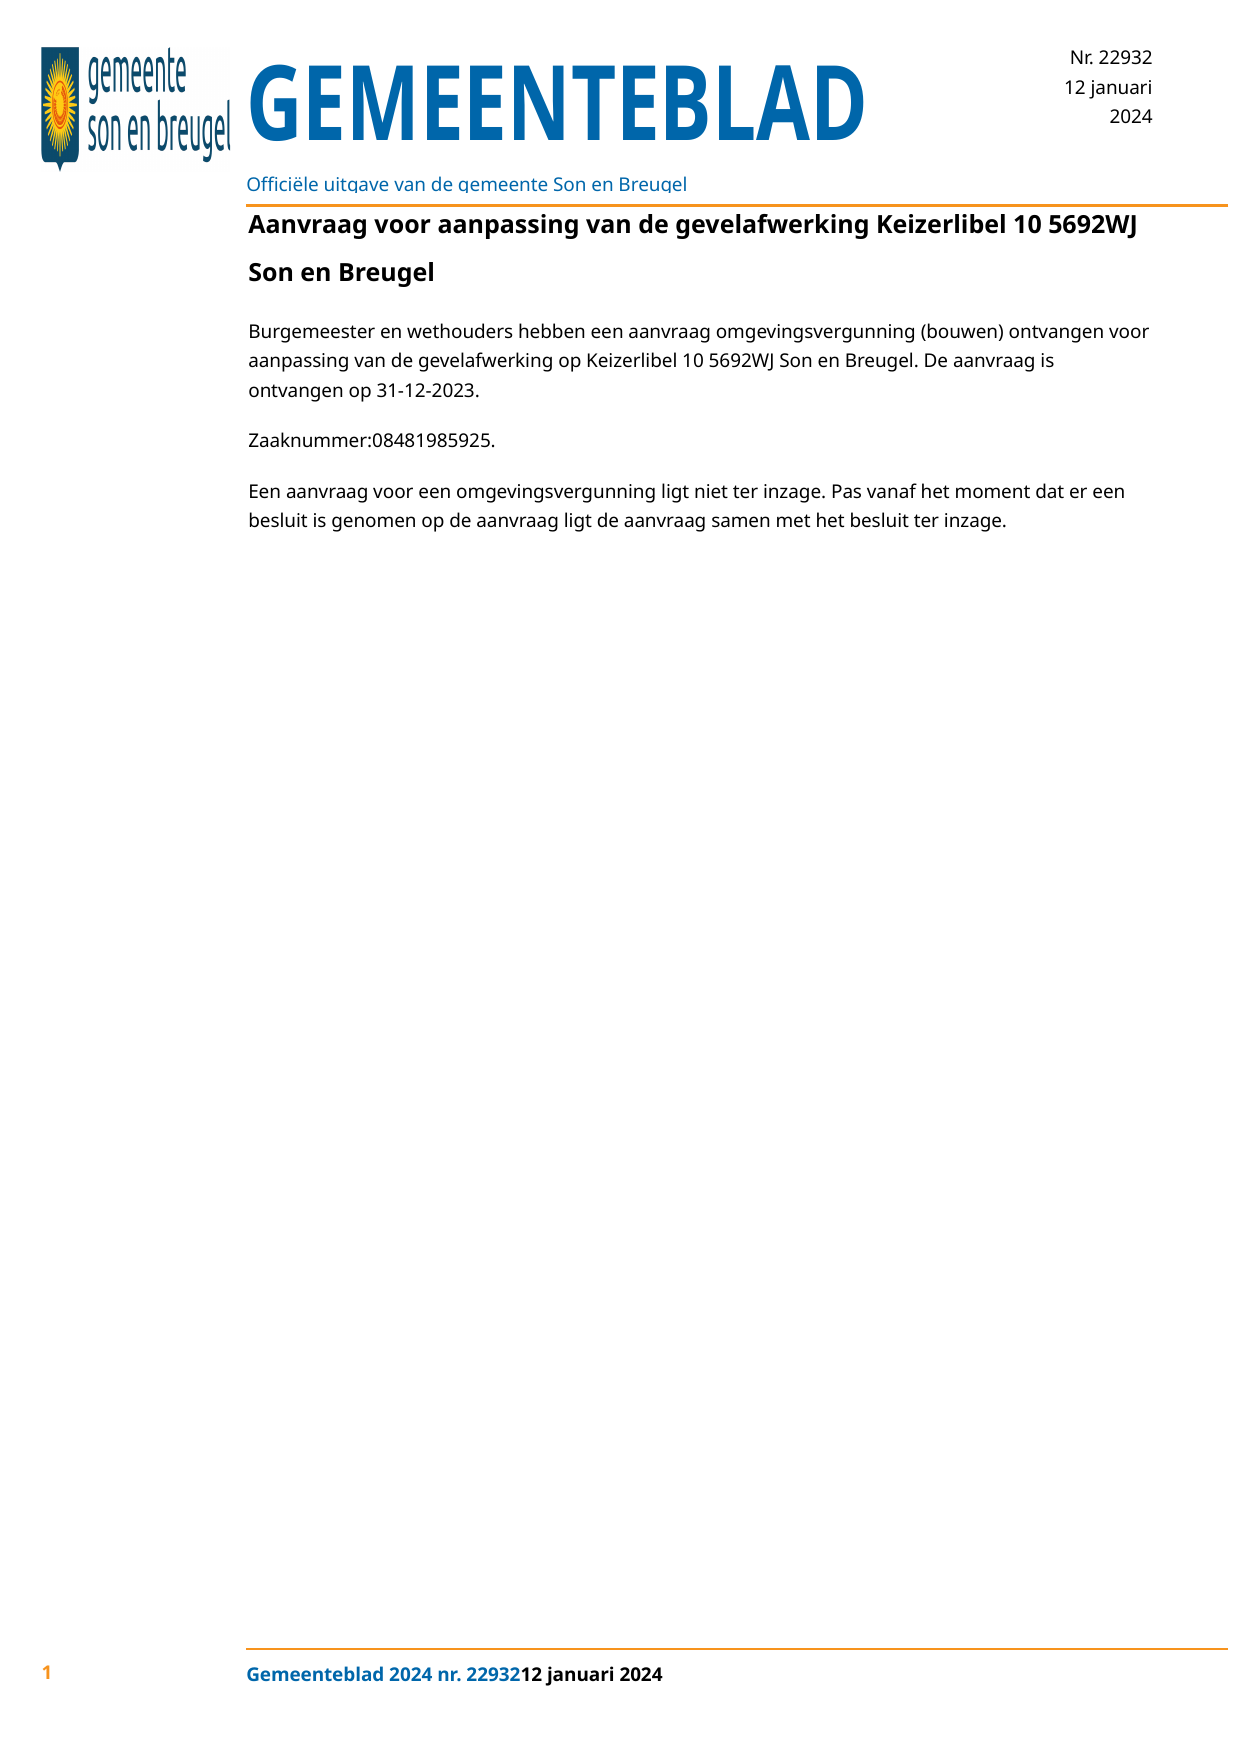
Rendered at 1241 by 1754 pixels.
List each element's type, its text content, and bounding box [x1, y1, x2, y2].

text Burgemeester en wethouders hebben een aanvraag omgevingsvergunning (bouwen) ontvangen voor aanpassing van de gevelafwerking op Keizerlibel 10 5692WJ Son en Breugel. De aanvraag is ontvangen op 31-12-2023. [248, 318, 1152, 403]
text Aanvraag voor aanpassing van de gevelafwerking Keizerlibel 10 5692WJ Son en Breugel [248, 207, 1152, 288]
picture [41, 47, 231, 172]
text Een aanvraag voor een omgevingsvergunning ligt niet ter inzage. Pas vanaf het moment dat er een besluit is genomen op de aanvraag ligt de aanvraag samen met het besluit ter inzage. [248, 478, 1152, 533]
text Zaaknummer:08481985925. [248, 427, 1152, 453]
